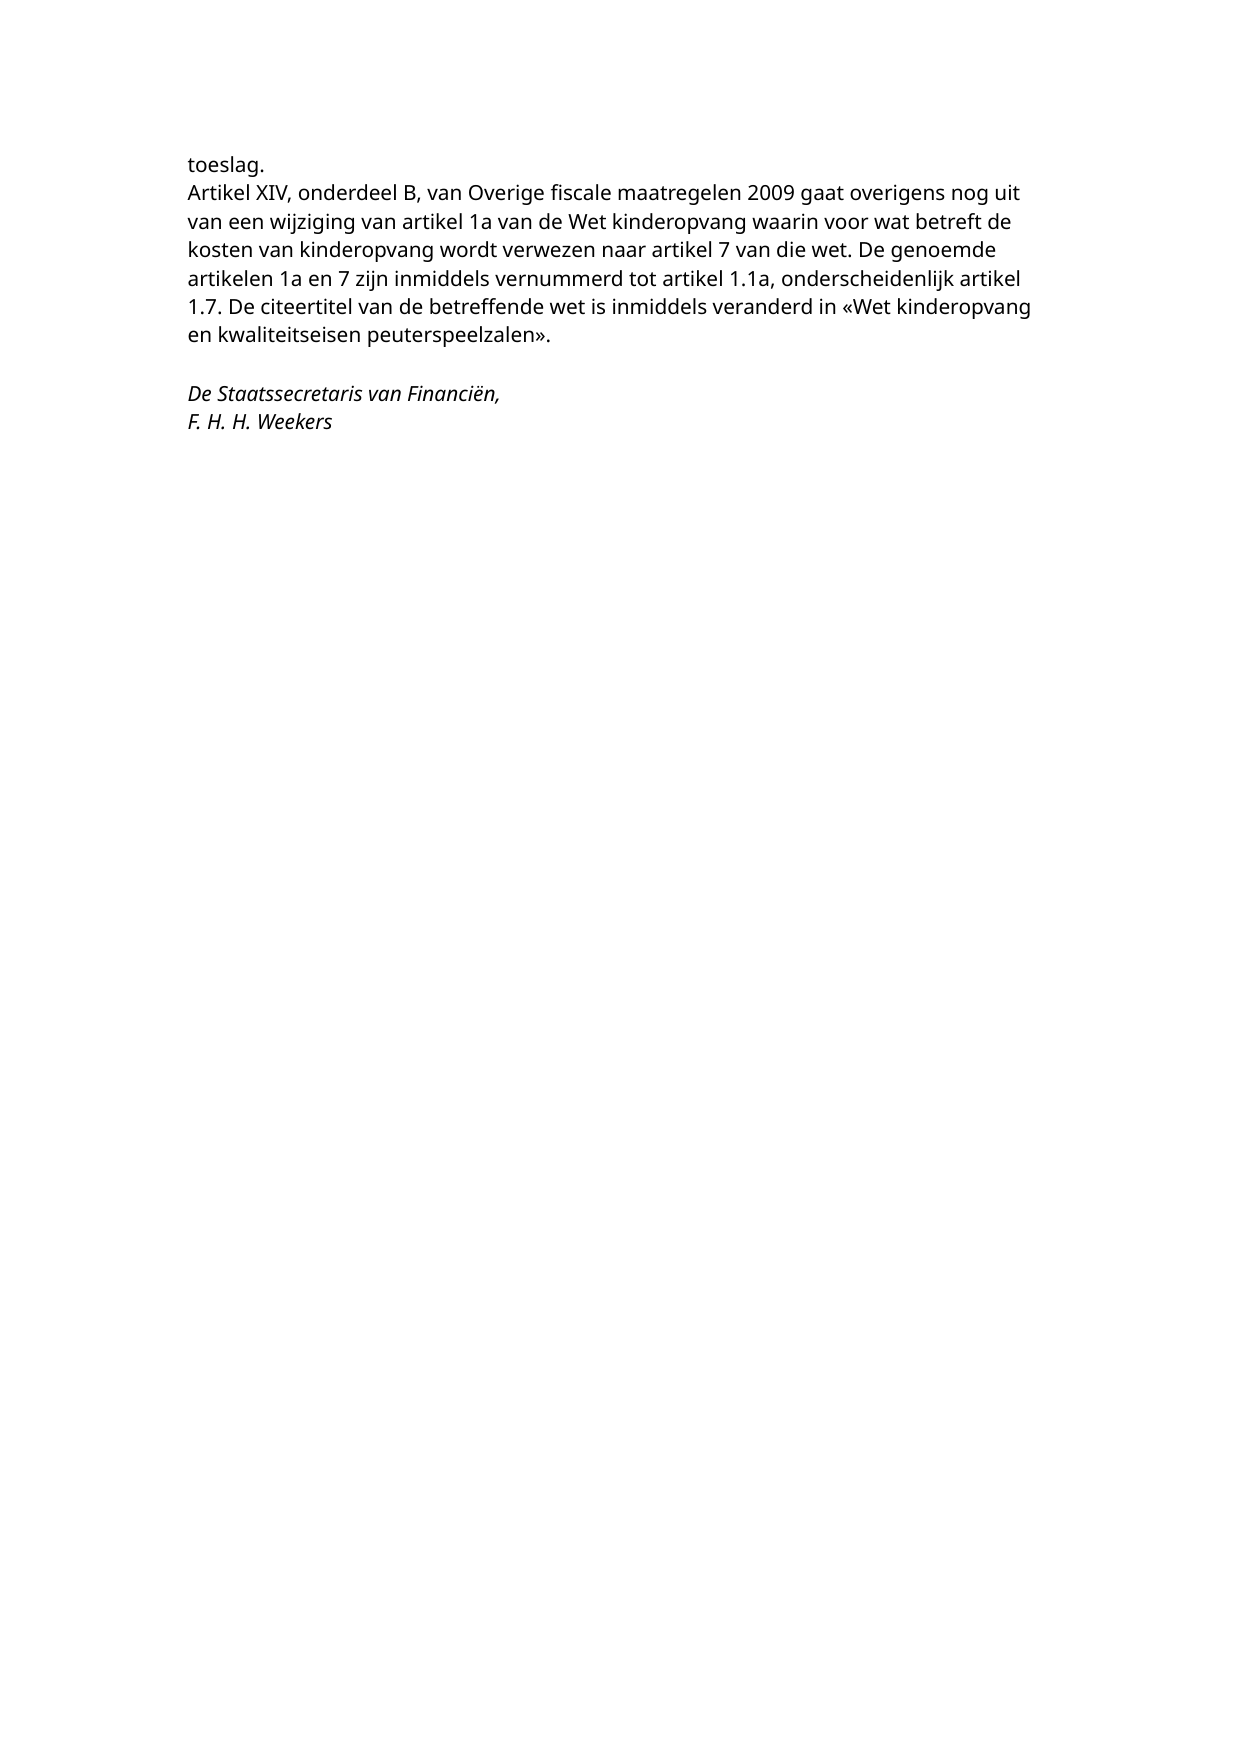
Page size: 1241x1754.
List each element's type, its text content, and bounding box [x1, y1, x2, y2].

text De Staatssecretaris van Financiën, [187, 379, 1053, 407]
text F. H. H. Weekers [187, 407, 1053, 436]
text Artikel XIV, onderdeel B, van Overige fiscale maatregelen 2009 gaat overigens nog uit van een wijziging van artikel 1a van de Wet kinderopvang waarin voor wat betreft de kosten van kinderopvang wordt verwezen naar artikel 7 van die wet. De genoemde artikelen 1a en 7 zijn inmiddels vernummerd tot artikel 1.1a, onderscheidenlijk artikel 1.7. De citeertitel van de betreffende wet is inmiddels veranderd in «Wet kinderopvang en kwaliteitseisen peuterspeelzalen». [187, 178, 1053, 349]
text toeslag. [187, 150, 1053, 178]
